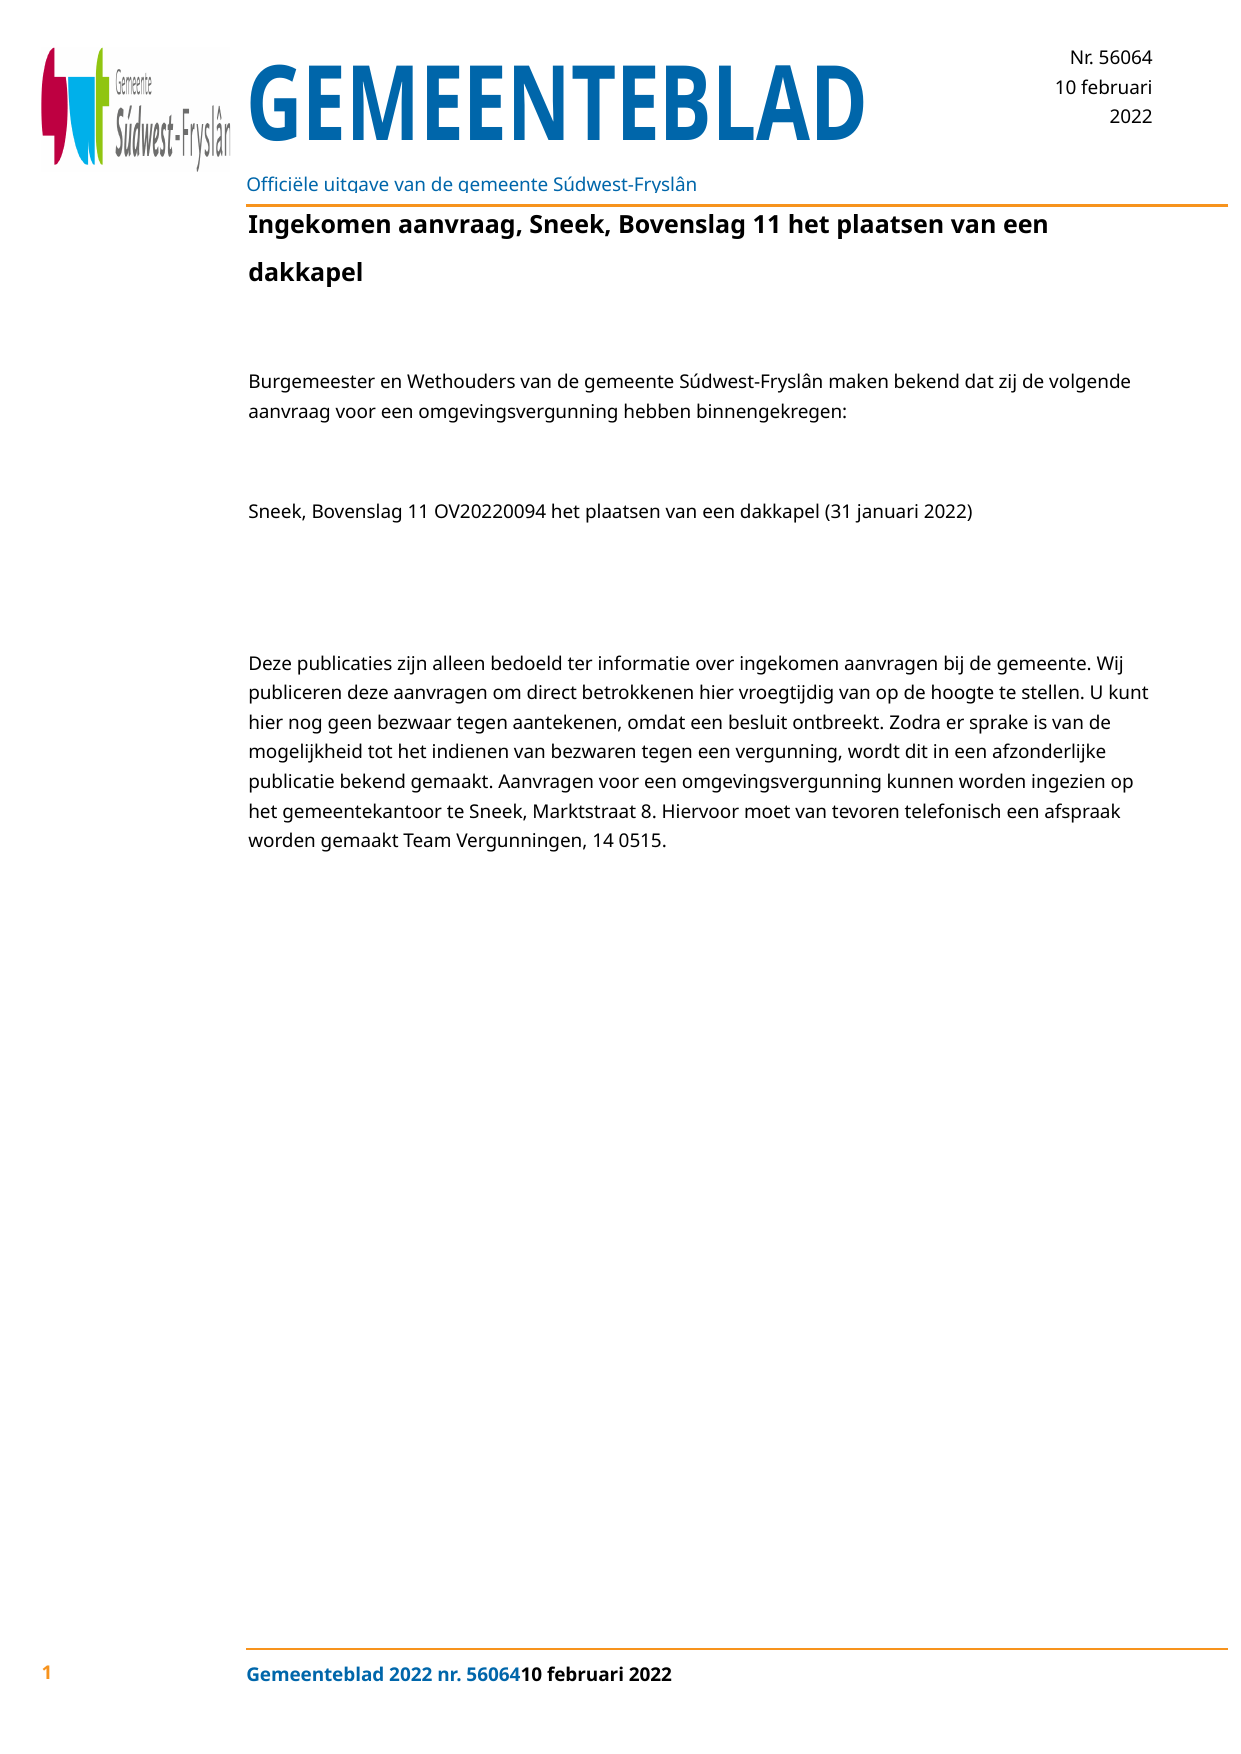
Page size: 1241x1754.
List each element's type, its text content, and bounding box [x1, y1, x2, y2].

text Sneek, Bovenslag 11 OV20220094 het plaatsen van een dakkapel (31 januari 2022) [248, 499, 1152, 524]
text Burgemeester en Wethouders van de gemeente Súdwest-Fryslân maken bekend dat zij de volgende aanvraag voor een omgevingsvergunning hebben binnengekregen: [248, 368, 1152, 424]
text Ingekomen aanvraag, Sneek, Bovenslag 11 het plaatsen van een dakkapel [248, 207, 1152, 288]
text Deze publicaties zijn alleen bedoeld ter informatie over ingekomen aanvragen bij de gemeente. Wij publiceren deze aanvragen om direct betrokkenen hier vroegtijdig van op de hoogte te stellen. U kunt hier nog geen bezwaar tegen aantekenen, omdat een besluit ontbreekt. Zodra er sprake is van de mogelijkheid tot het indienen van bezwaren tegen een vergunning, wordt dit in een afzonderlijke publicatie bekend gemaakt. Aanvragen voor een omgevingsvergunning kunnen worden ingezien op het gemeentekantoor te Sneek, Marktstraat 8. Hiervoor moet van tevoren telefonisch een afspraak worden gemaakt Team Vergunningen, 14 0515. [248, 650, 1152, 853]
picture [41, 47, 231, 172]
